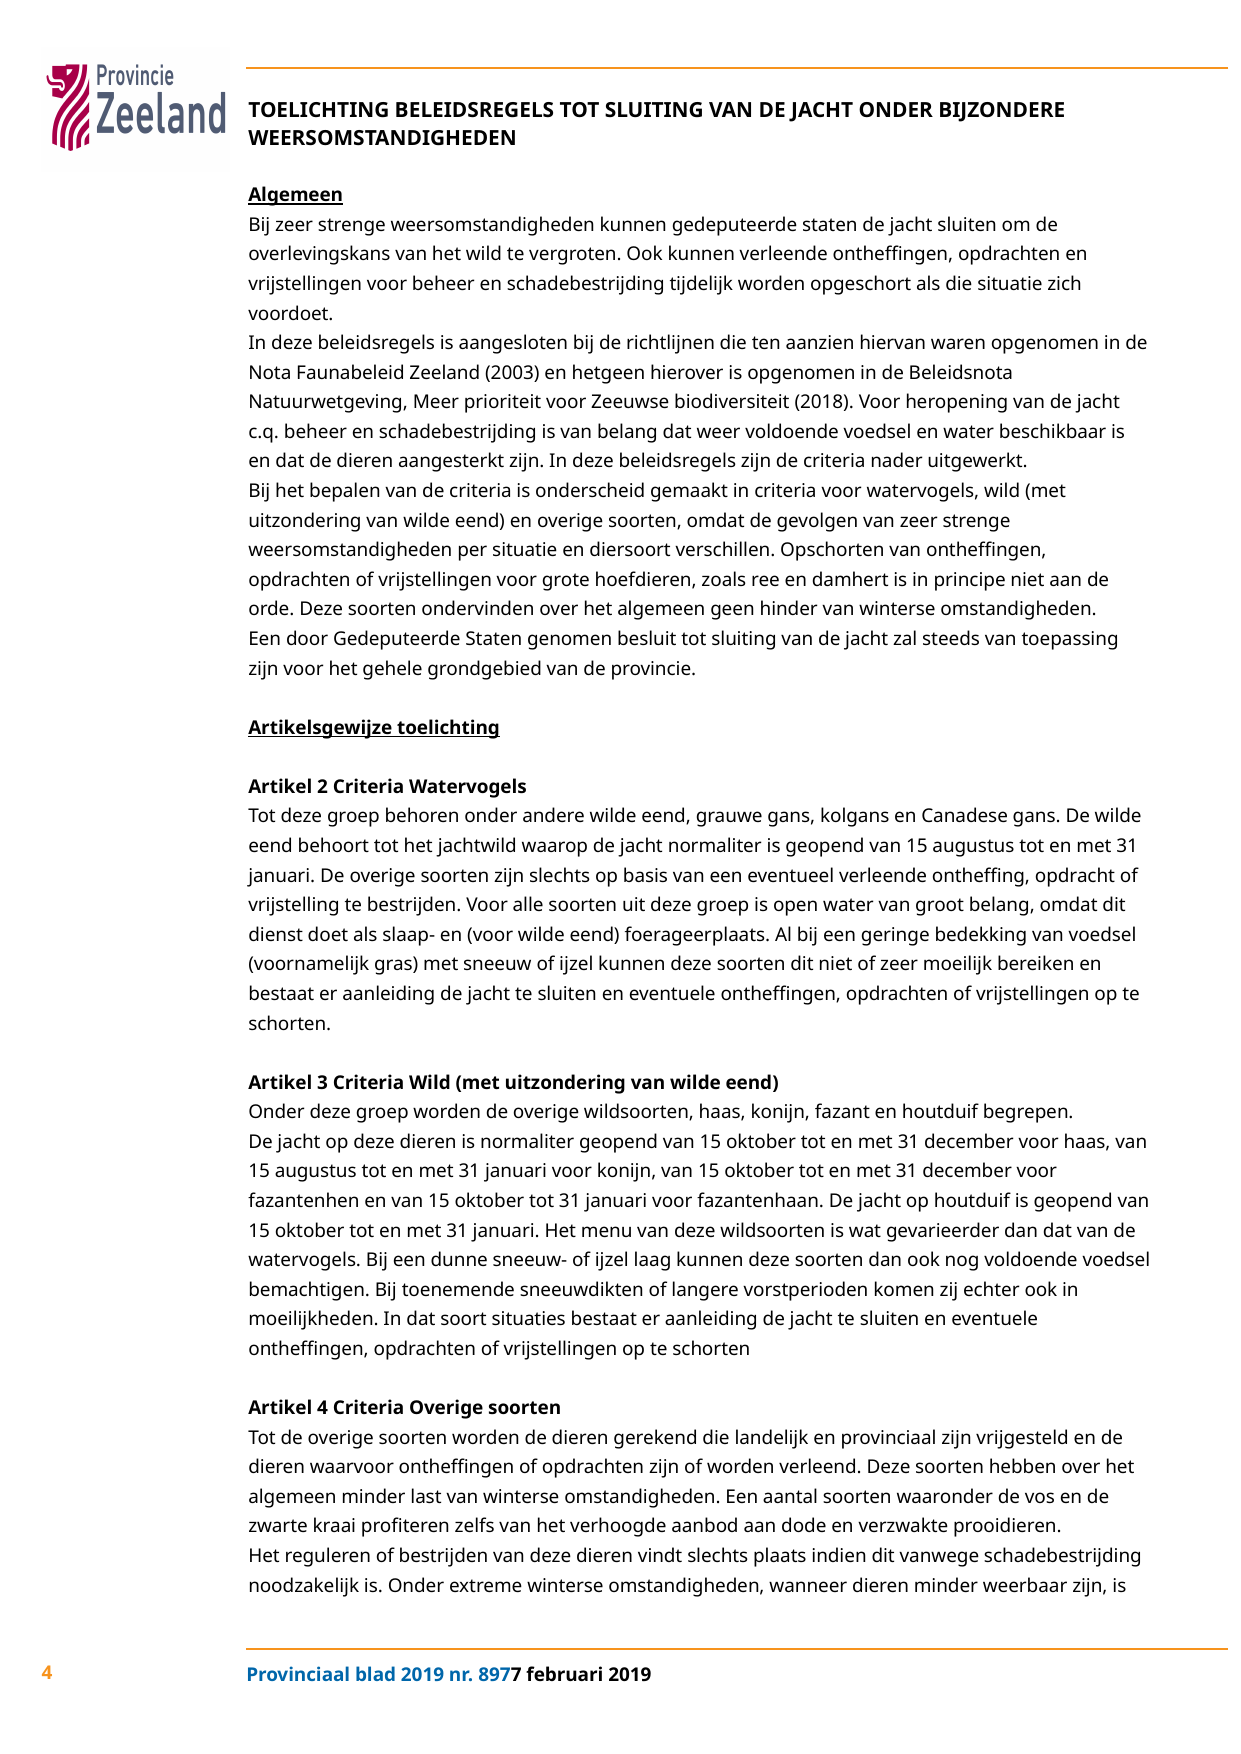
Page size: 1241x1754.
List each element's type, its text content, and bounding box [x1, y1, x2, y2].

text Bij zeer strenge weersomstandigheden kunnen gedeputeerde staten de jacht sluiten om de overlevingskans van het wild te vergroten. Ook kunnen verleende ontheffingen, opdrachten en vrijstellingen voor beheer en schadebestrijding tijdelijk worden opgeschort als die situatie zich voordoet. [248, 211, 1152, 325]
text De jacht op deze dieren is normaliter geopend van 15 oktober tot en met 31 december voor haas, van 15 augustus tot en met 31 januari voor konijn, van 15 oktober tot en met 31 december voor fazantenhen en van 15 oktober tot 31 januari voor fazantenhaan. De jacht op houtduif is geopend van 15 oktober tot en met 31 januari. Het menu van deze wildsoorten is wat gevarieerder dan dat van de watervogels. Bij een dunne sneeuw- of ijzel laag kunnen deze soorten dan ook nog voldoende voedsel bemachtigen. Bij toenemende sneeuwdikten of langere vorstperioden komen zij echter ook in moeilijkheden. In dat soort situaties bestaat er aanleiding de jacht te sluiten en eventuele ontheffingen, opdrachten of vrijstellingen op te schorten [248, 1128, 1152, 1361]
text Tot deze groep behoren onder andere wilde eend, grauwe gans, kolgans en Canadese gans. De wilde eend behoort tot het jachtwild waarop de jacht normaliter is geopend van 15 augustus tot en met 31 januari. De overige soorten zijn slechts op basis van een eventueel verleende ontheffing, opdracht of vrijstelling te bestrijden. Voor alle soorten uit deze groep is open water van groot belang, omdat dit dienst doet als slaap- en (voor wilde eend) foerageerplaats. Al bij een geringe bedekking van voedsel (voornamelijk gras) met sneeuw of ijzel kunnen deze soorten dit niet of zeer moeilijk bereiken en bestaat er aanleiding de jacht te sluiten en eventuele ontheffingen, opdrachten of vrijstellingen op te schorten. [248, 803, 1152, 1035]
text Tot de overige soorten worden de dieren gerekend die landelijk en provinciaal zijn vrijgesteld en de dieren waarvoor ontheffingen of opdrachten zijn of worden verleend. Deze soorten hebben over het algemeen minder last van winterse omstandigheden. Een aantal soorten waaronder de vos en de zwarte kraai profiteren zelfs van het verhoogde aanbod aan dode en verzwakte prooidieren. [248, 1424, 1152, 1538]
text Artikel 2 Criteria Watervogels [248, 773, 1152, 799]
picture [41, 47, 231, 172]
text Algemeen [248, 181, 1152, 207]
text Artikel 3 Criteria Wild (met uitzondering van wilde eend) [248, 1069, 1152, 1094]
text In deze beleidsregels is aangesloten bij de richtlijnen die ten aanzien hiervan waren opgenomen in de Nota Faunabeleid Zeeland (2003) en hetgeen hierover is opgenomen in de Beleidsnota Natuurwetgeving, Meer prioriteit voor Zeeuwse biodiversiteit (2018). Voor heropening van de jacht c.q. beheer en schadebestrijding is van belang dat weer voldoende voedsel en water beschikbaar is en dat de dieren aangesterkt zijn. In deze beleidsregels zijn de criteria nader uitgewerkt. [248, 329, 1152, 473]
text Bij het bepalen van de criteria is onderscheid gemaakt in criteria voor watervogels, wild (met uitzondering van wilde eend) en overige soorten, omdat de gevolgen van zeer strenge weersomstandigheden per situatie en diersoort verschillen. Opschorten van ontheffingen, opdrachten of vrijstellingen voor grote hoefdieren, zoals ree en damhert is in principe niet aan de orde. Deze soorten ondervinden over het algemeen geen hinder van winterse omstandigheden. [248, 477, 1152, 621]
text TOELICHTING BELEIDSREGELS TOT SLUITING VAN DE JACHT ONDER BIJZONDERE WEERSOMSTANDIGHEDEN [248, 95, 1152, 152]
text Artikel 4 Criteria Overige soorten [248, 1394, 1152, 1420]
text Het reguleren of bestrijden van deze dieren vindt slechts plaats indien dit vanwege schadebestrijding noodzakelijk is. Onder extreme winterse omstandigheden, wanneer dieren minder weerbaar zijn, is [248, 1542, 1152, 1597]
text Artikelsgewijze toelichting [248, 714, 1152, 739]
text Een door Gedeputeerde Staten genomen besluit tot sluiting van de jacht zal steeds van toepassing zijn voor het gehele grondgebied van de provincie. [248, 625, 1152, 680]
text Onder deze groep worden de overige wildsoorten, haas, konijn, fazant en houtduif begrepen. [248, 1098, 1152, 1124]
